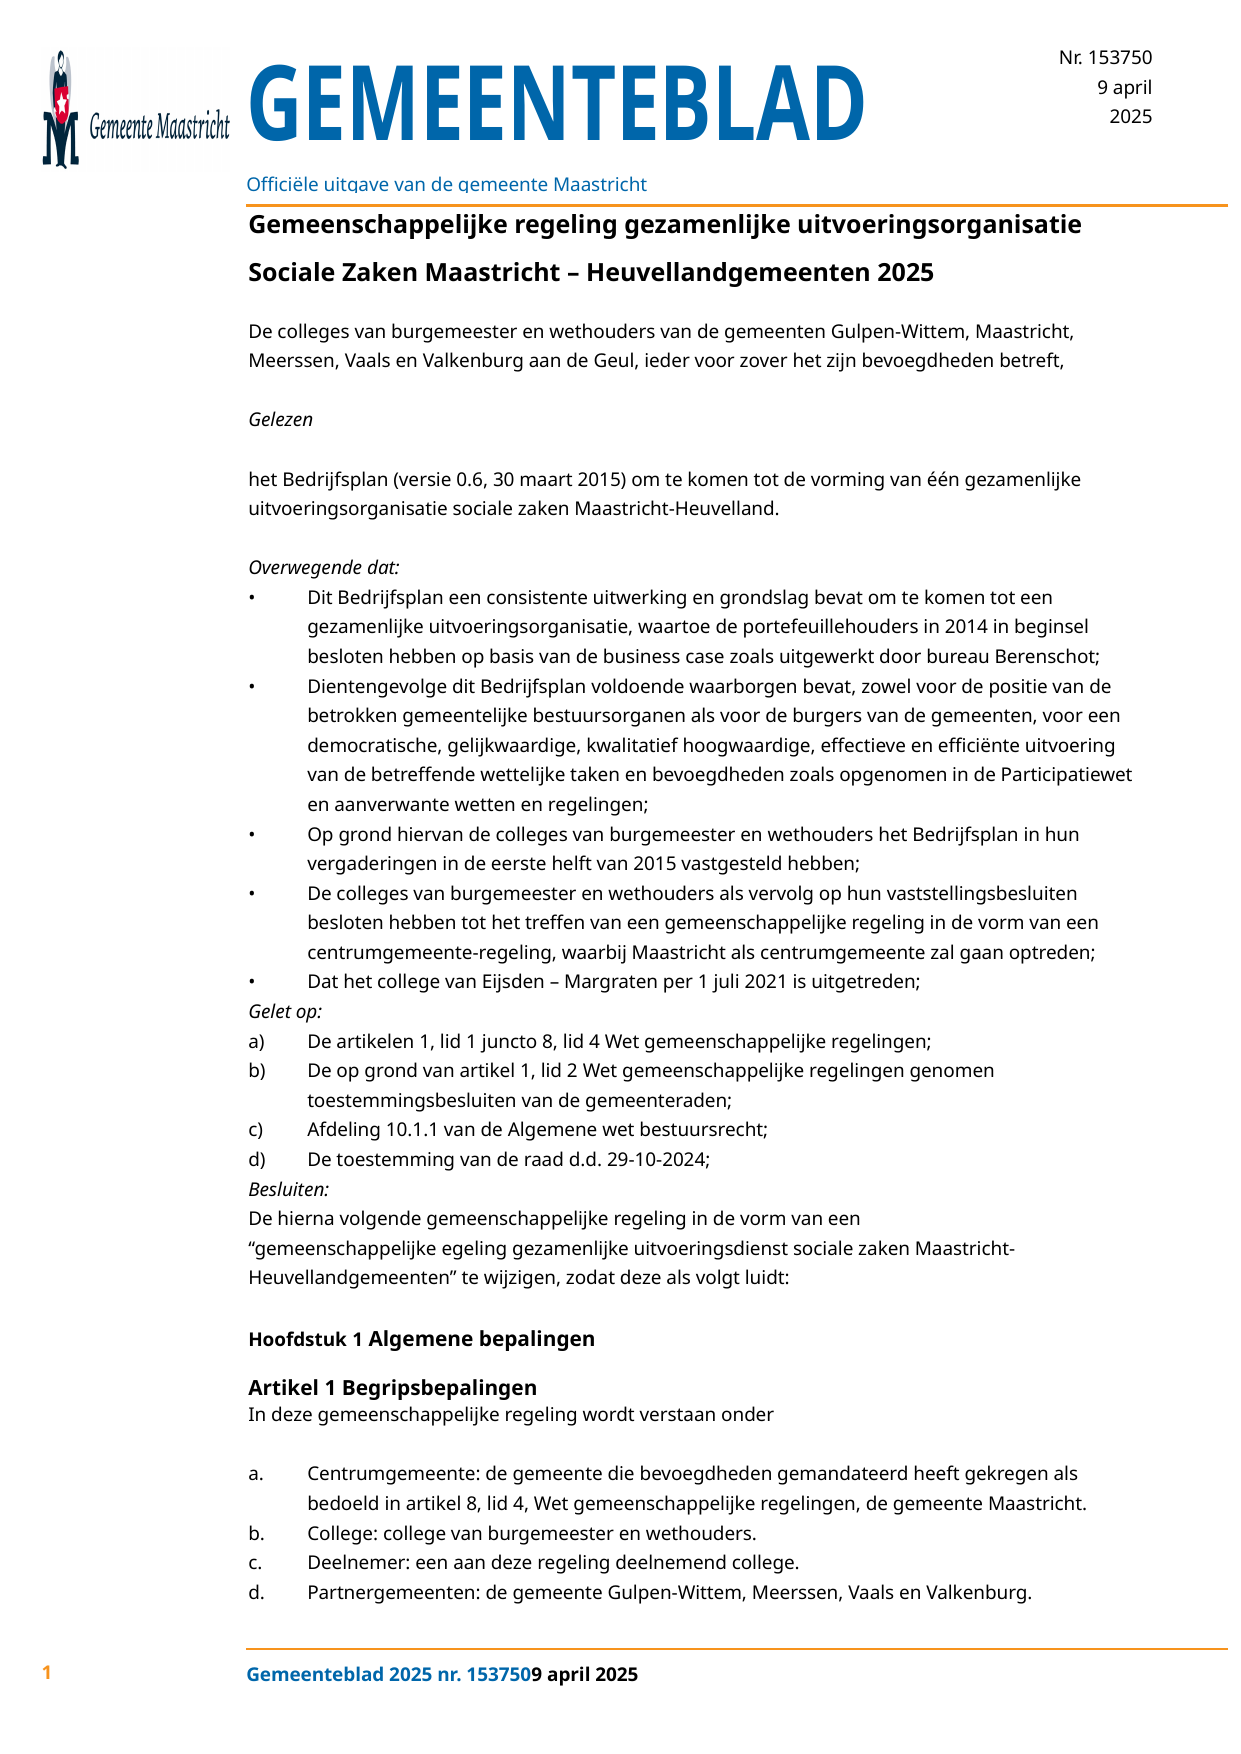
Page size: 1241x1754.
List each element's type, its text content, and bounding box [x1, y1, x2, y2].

text Gemeenschappelijke regeling gezamenlijke uitvoeringsorganisatie Sociale Zaken Maastricht – Heuvellandgemeenten 2025 [248, 207, 1152, 288]
list College: college van burgemeester en wethouders. [248, 1520, 1152, 1546]
text Hoofdstuk 1 Algemene bepalingen [248, 1324, 1152, 1352]
list De colleges van burgemeester en wethouders als vervolg op hun vaststellingsbesluiten besloten hebben tot het treffen van een gemeenschappelijke regeling in de vorm van een centrumgemeente-regeling, waarbij Maastricht als centrumgemeente zal gaan optreden; [248, 880, 1152, 965]
text “gemeenschappelijke egeling gezamenlijke uitvoeringsdienst sociale zaken Maastricht-Heuvellandgemeenten” te wijzigen, zodat deze als volgt luidt: [248, 1235, 1152, 1290]
list Afdeling 10.1.1 van de Algemene wet bestuursrecht; [248, 1117, 1152, 1142]
text Besluiten: [248, 1176, 1152, 1202]
list Deelnemer: een aan deze regeling deelnemend college. [248, 1549, 1152, 1575]
list De toestemming van de raad d.d. 29-10-2024; [248, 1146, 1152, 1172]
text Artikel 1 Begripsbepalingen [248, 1373, 1152, 1401]
list Dit Bedrijfsplan een consistente uitwerking en grondslag bevat om te komen tot een gezamenlijke uitvoeringsorganisatie, waartoe de portefeuillehouders in 2014 in beginsel besloten hebben op basis van de business case zoals uitgewerkt door bureau Berenschot; [248, 584, 1152, 669]
picture [41, 47, 231, 172]
list Dientengevolge dit Bedrijfsplan voldoende waarborgen bevat, zowel voor de positie van de betrokken gemeentelijke bestuursorganen als voor de burgers van de gemeenten, voor een democratische, gelijkwaardige, kwalitatief hoogwaardige, effectieve en efficiënte uitvoering van de betreffende wettelijke taken en bevoegdheden zoals opgenomen in de Participatiewet en aanverwante wetten en regelingen; [248, 673, 1152, 817]
text In deze gemeenschappelijke regeling wordt verstaan onder [248, 1401, 1152, 1427]
list Partnergemeenten: de gemeente Gulpen-Wittem, Meerssen, Vaals en Valkenburg. [248, 1579, 1152, 1605]
text Gelet op: [248, 998, 1152, 1024]
list Op grond hiervan de colleges van burgemeester en wethouders het Bedrijfsplan in hun vergaderingen in de eerste helft van 2015 vastgesteld hebben; [248, 821, 1152, 876]
text het Bedrijfsplan (versie 0.6, 30 maart 2015) om te komen tot de vorming van één gezamenlijke uitvoeringsorganisatie sociale zaken Maastricht-Heuvelland. [248, 466, 1152, 521]
text De colleges van burgemeester en wethouders van de gemeenten Gulpen-Wittem, Maastricht, Meerssen, Vaals en Valkenburg aan de Geul, ieder voor zover het zijn bevoegdheden betreft, [248, 318, 1152, 373]
text Gelezen [248, 407, 1152, 432]
list De op grond van artikel 1, lid 2 Wet gemeenschappelijke regelingen genomen toestemmingsbesluiten van de gemeenteraden; [248, 1057, 1152, 1113]
list Dat het college van Eijsden – Margraten per 1 juli 2021 is uitgetreden; [248, 969, 1152, 994]
text De hierna volgende gemeenschappelijke regeling in de vorm van een [248, 1205, 1152, 1231]
list De artikelen 1, lid 1 juncto 8, lid 4 Wet gemeenschappelijke regelingen; [248, 1028, 1152, 1054]
text Overwegende dat: [248, 554, 1152, 580]
list Centrumgemeente: de gemeente die bevoegdheden gemandateerd heeft gekregen als bedoeld in artikel 8, lid 4, Wet gemeenschappelijke regelingen, de gemeente Maastricht. [248, 1461, 1152, 1516]
